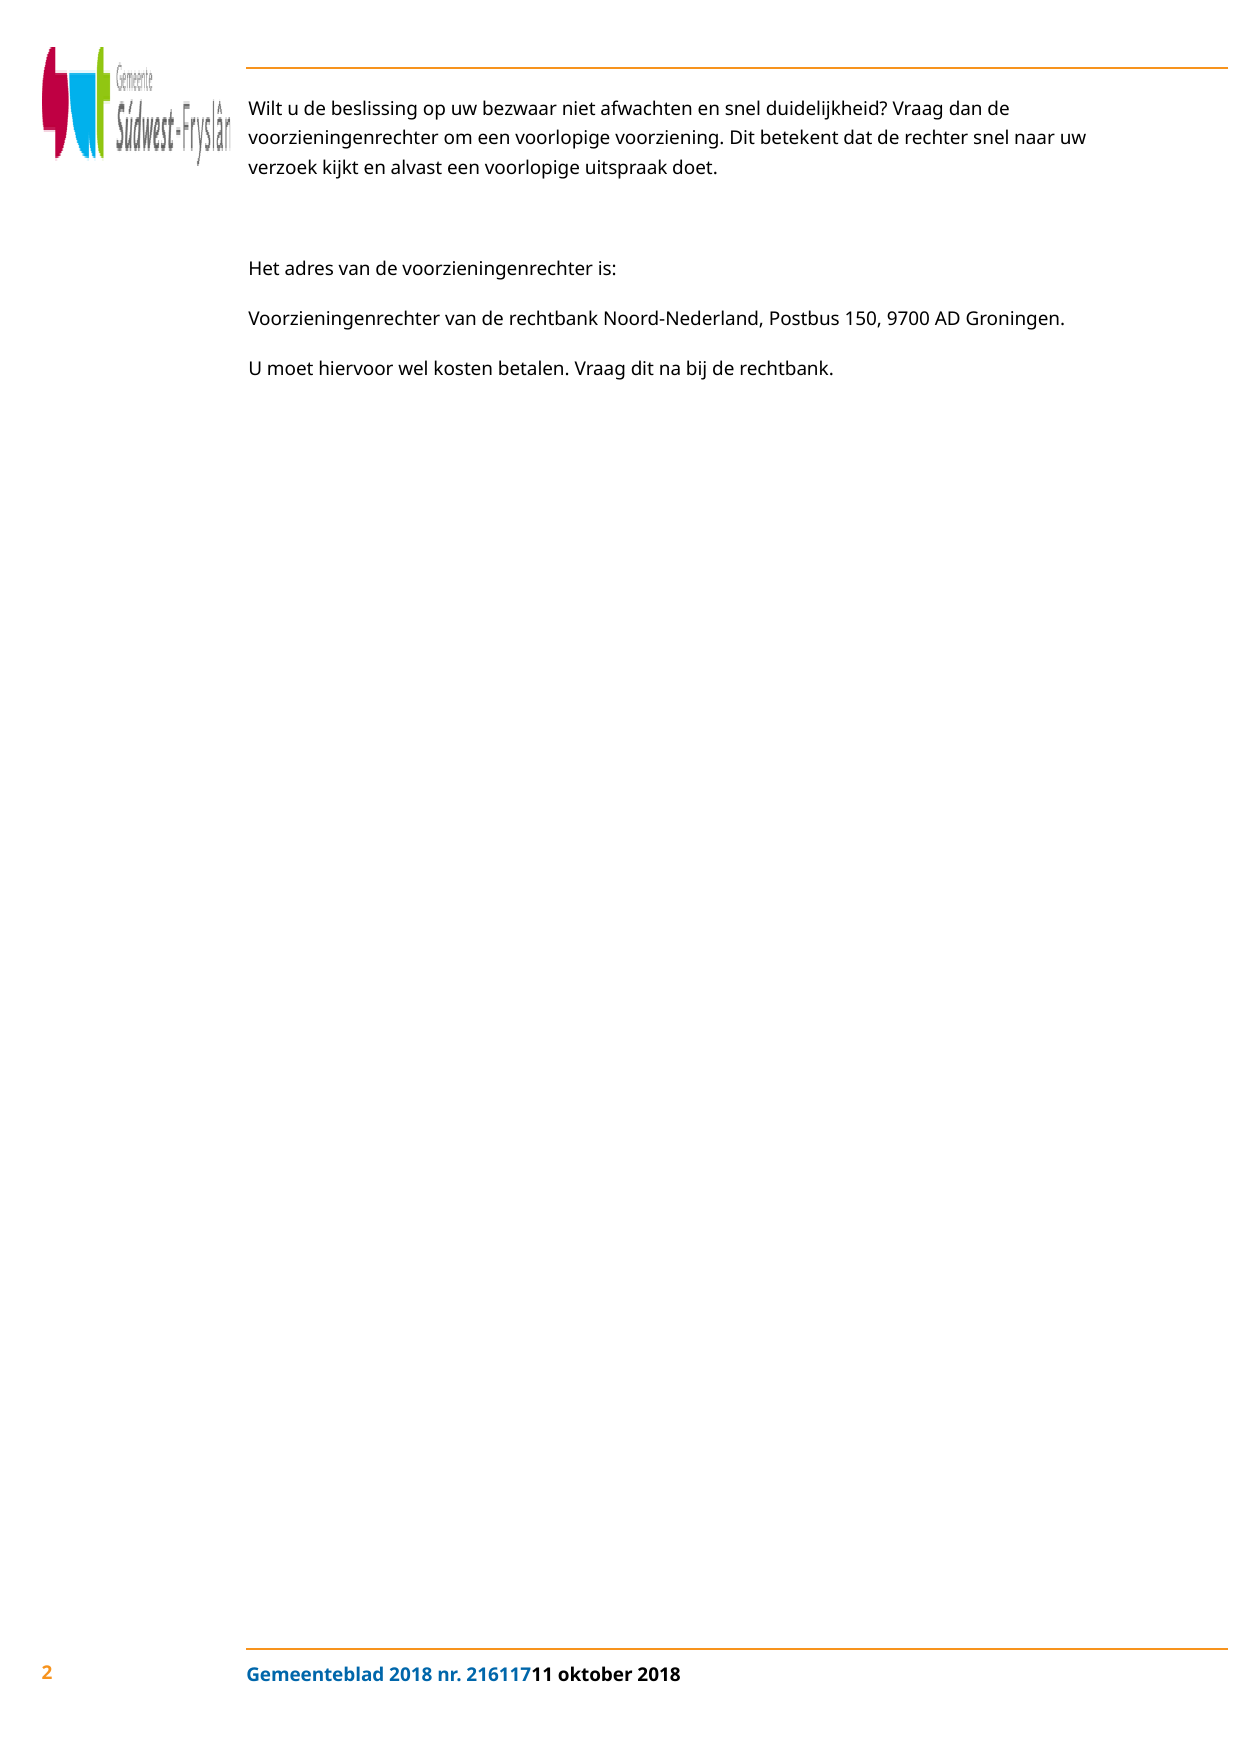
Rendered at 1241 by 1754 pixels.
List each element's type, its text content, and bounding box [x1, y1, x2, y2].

text U moet hiervoor wel kosten betalen. Vraag dit na bij de rechtbank. [248, 356, 1152, 381]
text Het adres van de voorzieningenrechter is: [248, 255, 1152, 281]
text Wilt u de beslissing op uw bezwaar niet afwachten en snel duidelijkheid? Vraag dan de voorzieningenrechter om een voorlopige voorziening. Dit betekent dat de rechter snel naar uw verzoek kijkt en alvast een voorlopige uitspraak doet. [248, 95, 1152, 180]
text Voorzieningenrechter van de rechtbank Noord-Nederland, Postbus 150, 9700 AD Groningen. [248, 305, 1152, 331]
picture [41, 47, 231, 172]
